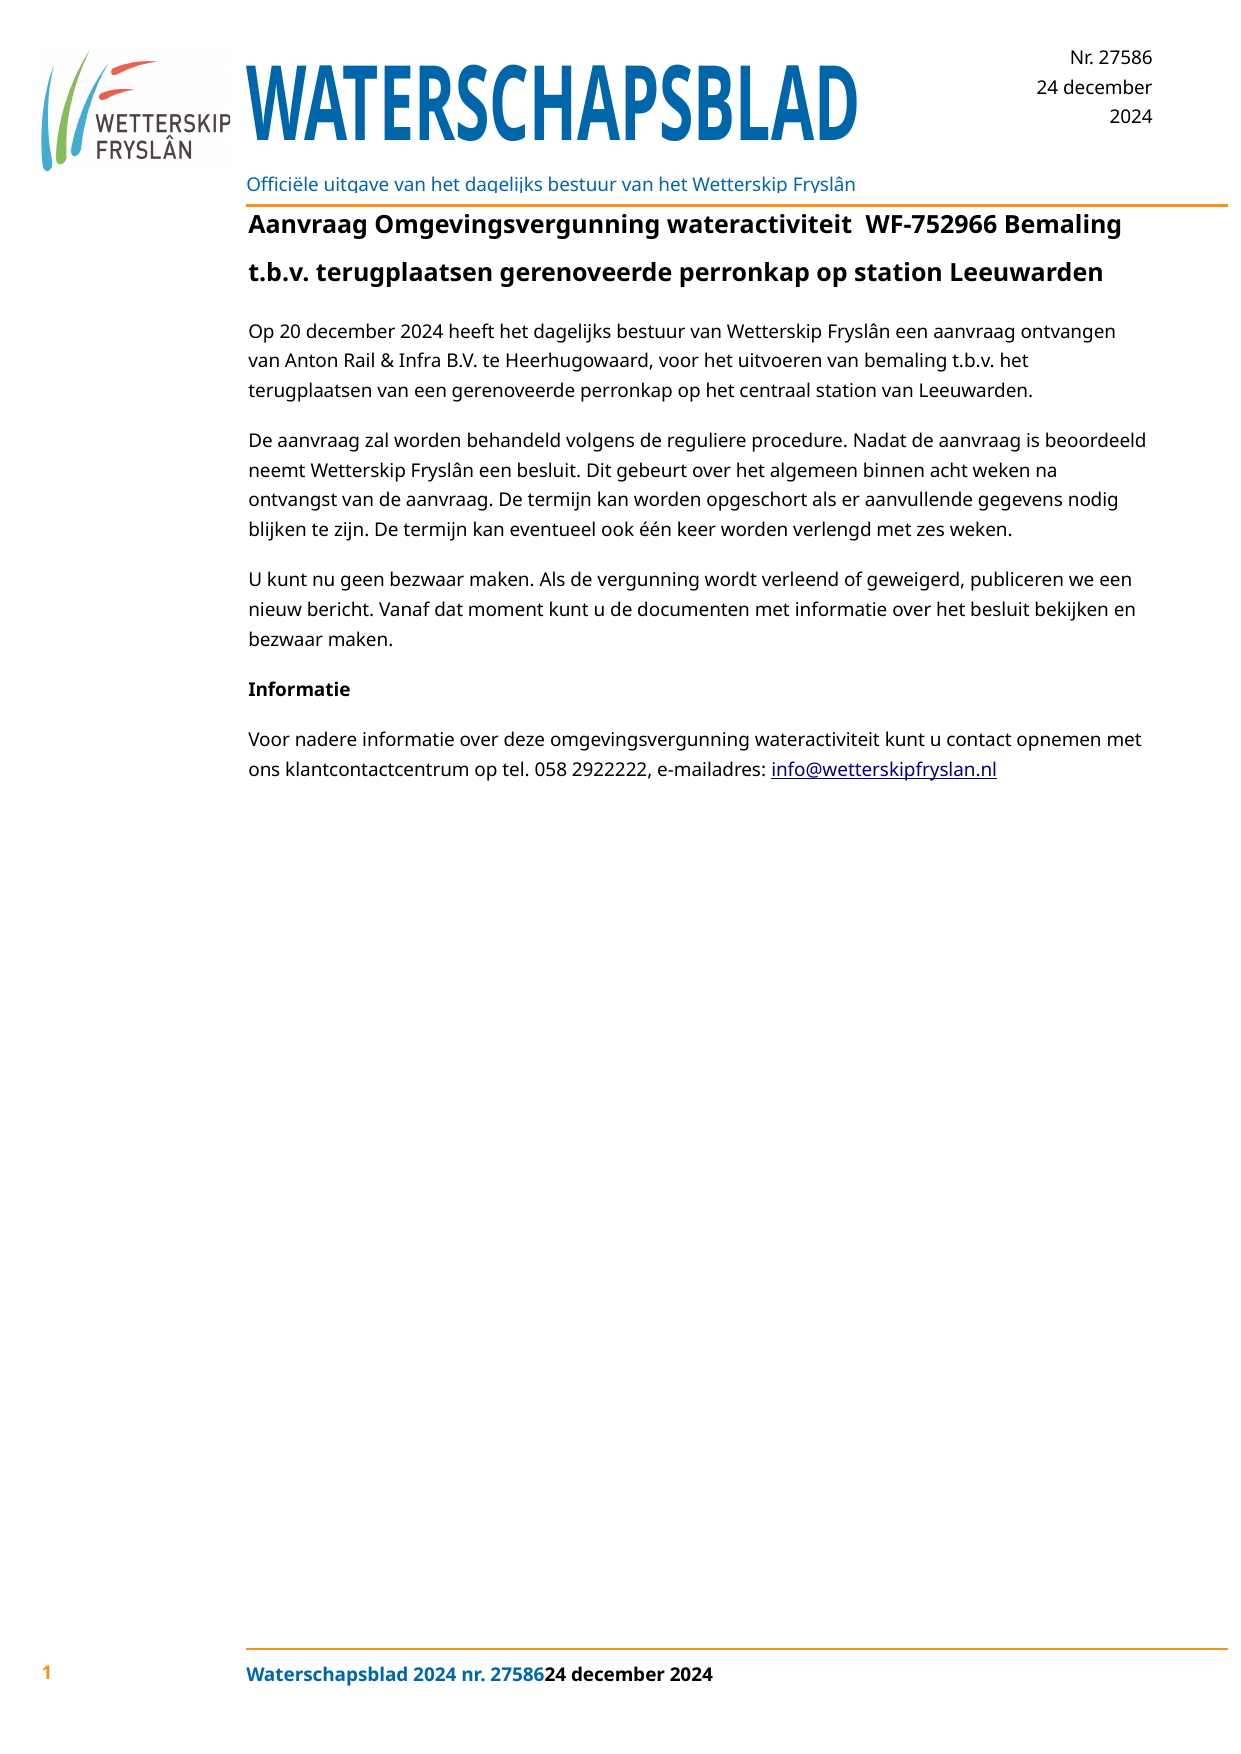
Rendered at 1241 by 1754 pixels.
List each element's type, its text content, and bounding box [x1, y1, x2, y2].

text Aanvraag Omgevingsvergunning wateractiviteit WF-752966 Bemaling t.b.v. terugplaatsen gerenoveerde perronkap op station Leeuwarden [248, 207, 1152, 288]
text Informatie [248, 676, 1152, 702]
text De aanvraag zal worden behandeld volgens de reguliere procedure. Nadat de aanvraag is beoordeeld neemt Wetterskip Fryslân een besluit. Dit gebeurt over het algemeen binnen acht weken na ontvangst van de aanvraag. De termijn kan worden opgeschort als er aanvullende gegevens nodig blijken te zijn. De termijn kan eventueel ook één keer worden verlengd met zes weken. [248, 427, 1152, 542]
picture [41, 47, 231, 172]
text Op 20 december 2024 heeft het dagelijks bestuur van Wetterskip Fryslân een aanvraag ontvangen van Anton Rail & Infra B.V. te Heerhugowaard, voor het uitvoeren van bemaling t.b.v. het terugplaatsen van een gerenoveerde perronkap op het centraal station van Leeuwarden. [248, 318, 1152, 403]
text Voor nadere informatie over deze omgevingsvergunning wateractiviteit kunt u contact opnemen met ons klantcontactcentrum op tel. 058 2922222, e-mailadres: info@wetterskipfryslan.nl [248, 727, 1152, 782]
text U kunt nu geen bezwaar maken. Als de vergunning wordt verleend of geweigerd, publiceren we een nieuw bericht. Vanaf dat moment kunt u de documenten met informatie over het besluit bekijken en bezwaar maken. [248, 567, 1152, 652]
